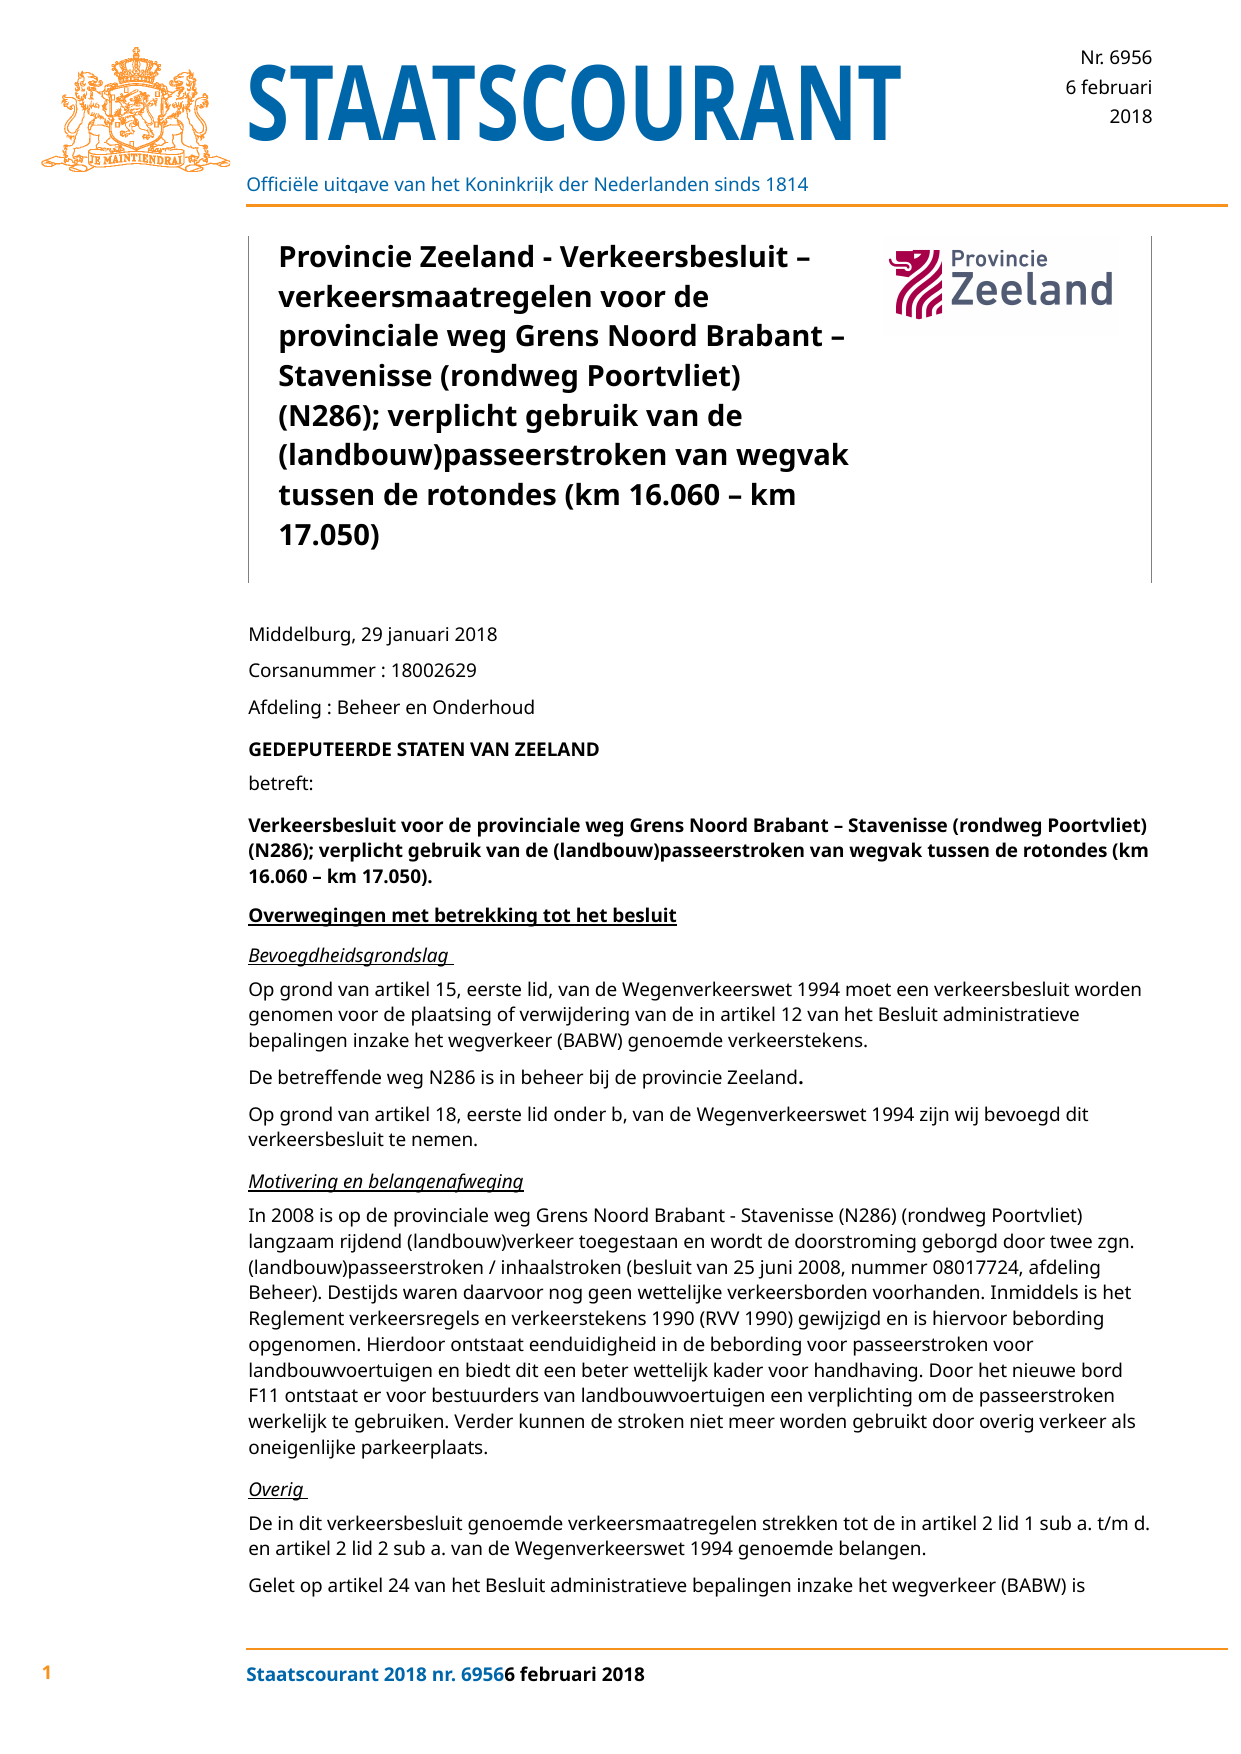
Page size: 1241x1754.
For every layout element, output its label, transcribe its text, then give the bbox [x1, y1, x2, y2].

text Bevoegdheidsgrondslag [248, 942, 1152, 968]
text De in dit verkeersbesluit genoemde verkeersmaatregelen strekken tot de in artikel 2 lid 1 sub a. t/m d. en artikel 2 lid 2 sub a. van de Wegenverkeerswet 1994 genoemde belangen. [248, 1510, 1152, 1561]
text Op grond van artikel 18, eerste lid onder b, van de Wegenverkeerswet 1994 zijn wij bevoegd dit verkeersbesluit te nemen. [248, 1101, 1152, 1152]
text Verkeersbesluit voor de provinciale weg Grens Noord Brabant – Stavenisse (rondweg Poortvliet) (N286); verplicht gebruik van de (landbouw)passeerstroken van wegvak tussen de rotondes (km 16.060 – km 17.050). [248, 812, 1152, 889]
picture [882, 236, 1119, 336]
text Overig [248, 1476, 1152, 1502]
text Op grond van artikel 15, eerste lid, van de Wegenverkeerswet 1994 moet een verkeersbesluit worden genomen voor de plaatsing of verwijdering van de in artikel 12 van het Besluit administratieve bepalingen inzake het wegverkeer (BABW) genoemde verkeerstekens. [248, 976, 1152, 1053]
text De betreffende weg N286 is in beheer bij de provincie Zeeland. [248, 1064, 1152, 1090]
text Overwegingen met betrekking tot het besluit [248, 903, 1152, 928]
text In 2008 is op de provinciale weg Grens Noord Brabant - Stavenisse (N286) (rondweg Poortvliet) langzaam rijdend (landbouw)verkeer toegestaan en wordt de doorstroming geborgd door twee zgn. (landbouw)passeerstroken / inhaalstroken (besluit van 25 juni 2008, nummer 08017724, afdeling Beheer). Destijds waren daarvoor nog geen wettelijke verkeersborden voorhanden. Inmiddels is het Reglement verkeersregels en verkeerstekens 1990 (RVV 1990) gewijzigd en is hiervoor bebording opgenomen. Hierdoor ontstaat eenduidigheid in de bebording voor passeerstroken voor landbouwvoertuigen en biedt dit een beter wettelijk kader voor handhaving. Door het nieuwe bord F11 ontstaat er voor bestuurders van landbouwvoertuigen een verplichting om de passeerstroken werkelijk te gebruiken. Verder kunnen de stroken niet meer worden gebruikt door overig verkeer als oneigenlijke parkeerplaats. [248, 1202, 1152, 1460]
text betreft: [248, 770, 1152, 796]
text Gelet op artikel 24 van het Besluit administratieve bepalingen inzake het wegverkeer (BABW) is [248, 1572, 1152, 1598]
picture [41, 47, 231, 172]
text Afdeling : Beheer en Onderhoud [248, 694, 1152, 720]
table_header [850, 236, 1151, 583]
text Motivering en belangenafweging [248, 1168, 1152, 1194]
text Middelburg, 29 januari 2018 [248, 621, 1152, 646]
text Corsanummer : 18002629 [248, 657, 1152, 683]
table_header Provincie Zeeland - Verkeersbesluit – verkeersmaatregelen voor de provinciale weg Grens Noord Brabant – Stavenisse (rondweg Poortvliet) (N286); verplicht gebruik van de (landbouw)passeerstroken van wegvak tussen de rotondes (km 16.060 – km 17.050) [249, 236, 850, 583]
text GEDEPUTEERDE STATEN VAN ZEELAND [248, 736, 1152, 762]
